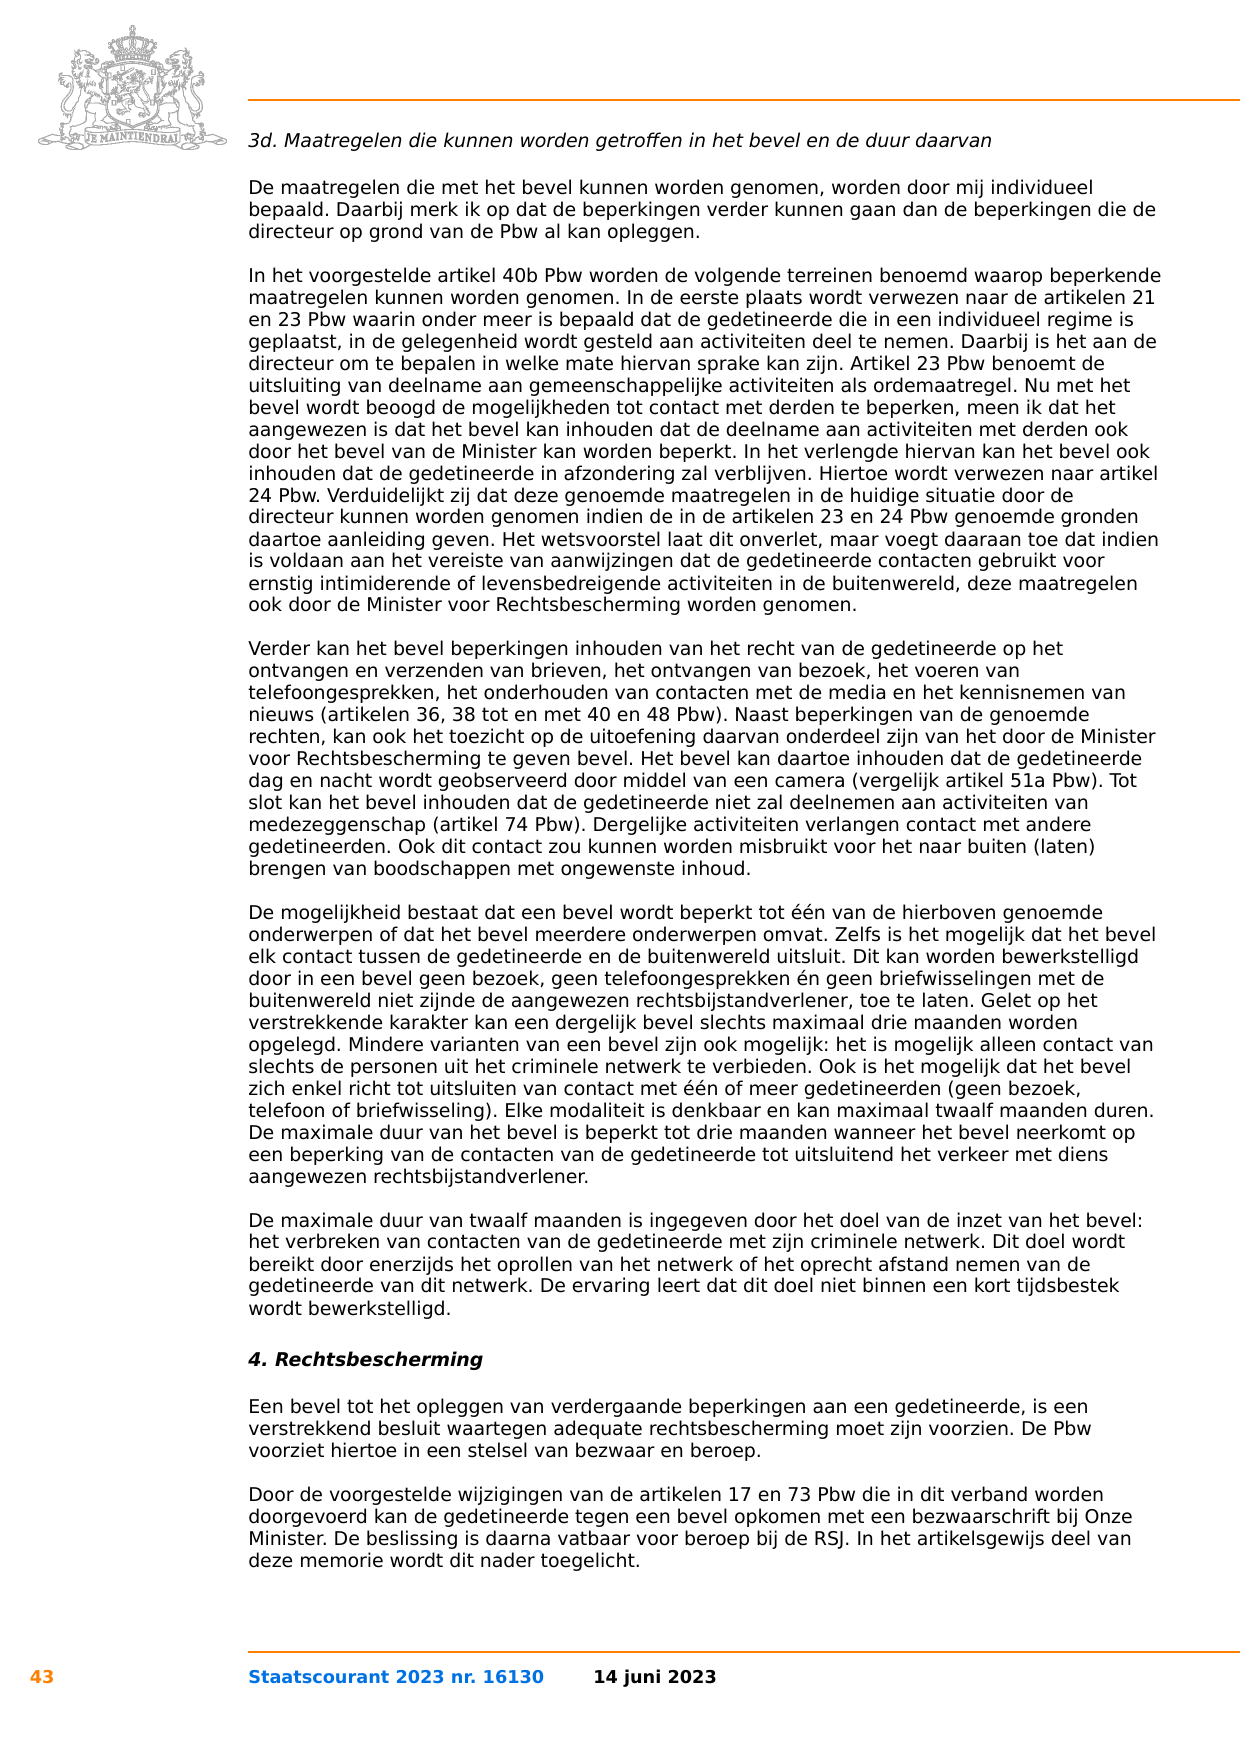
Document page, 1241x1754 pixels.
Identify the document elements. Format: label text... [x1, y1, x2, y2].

subtitle 4. Rechtsbescherming [248, 1349, 1163, 1371]
text Een bevel tot het opleggen van verdergaande beperkingen aan een gedetineerde, is een verstrekkend besluit waartegen adequate rechtsbescherming moet zijn voorzien. De Pbw voorziet hiertoe in een stelsel van bezwaar en beroep. [248, 1396, 1163, 1462]
picture [38, 25, 227, 150]
subtitle 3d. Maatregelen die kunnen worden getroffen in het bevel en de duur daarvan [248, 130, 1163, 152]
text De mogelijkheid bestaat dat een bevel wordt beperkt tot één van de hierboven genoemde onderwerpen of dat het bevel meerdere onderwerpen omvat. Zelfs is het mogelijk dat het bevel elk contact tussen de gedetineerde en de buitenwereld uitsluit. Dit kan worden bewerkstelligd door in een bevel geen bezoek, geen telefoongesprekken én geen briefwisselingen met de buitenwereld niet zijnde de aangewezen rechtsbijstandverlener, toe te laten. Gelet op het verstrekkende karakter kan een dergelijk bevel slechts maximaal drie maanden worden opgelegd. Mindere varianten van een bevel zijn ook mogelijk: het is mogelijk alleen contact van slechts de personen uit het criminele netwerk te verbieden. Ook is het mogelijk dat het bevel zich enkel richt tot uitsluiten van contact met één of meer gedetineerden (geen bezoek, telefoon of briefwisseling). Elke modaliteit is denkbaar en kan maximaal twaalf maanden duren. De maximale duur van het bevel is beperkt tot drie maanden wanneer het bevel neerkomt op een beperking van de contacten van de gedetineerde tot uitsluitend het verkeer met diens aangewezen rechtsbijstandverlener. [248, 902, 1163, 1188]
text De maximale duur van twaalf maanden is ingegeven door het doel van de inzet van het bevel: het verbreken van contacten van de gedetineerde met zijn criminele netwerk. Dit doel wordt bereikt door enerzijds het oprollen van het netwerk of het oprecht afstand nemen van de gedetineerde van dit netwerk. De ervaring leert dat dit doel niet binnen een kort tijdsbestek wordt bewerkstelligd. [248, 1209, 1163, 1319]
text Verder kan het bevel beperkingen inhouden van het recht van de gedetineerde op het ontvangen en verzenden van brieven, het ontvangen van bezoek, het voeren van telefoongesprekken, het onderhouden van contacten met de media en het kennisnemen van nieuws (artikelen 36, 38 tot en met 40 en 48 Pbw). Naast beperkingen van de genoemde rechten, kan ook het toezicht op de uitoefening daarvan onderdeel zijn van het door de Minister voor Rechtsbescherming te geven bevel. Het bevel kan daartoe inhouden dat de gedetineerde dag en nacht wordt geobserveerd door middel van een camera (vergelijk artikel 51a Pbw). Tot slot kan het bevel inhouden dat de gedetineerde niet zal deelnemen aan activiteiten van medezeggenschap (artikel 74 Pbw). Dergelijke activiteiten verlangen contact met andere gedetineerden. Ook dit contact zou kunnen worden misbruikt voor het naar buiten (laten) brengen van boodschappen met ongewenste inhoud. [248, 638, 1163, 880]
text Door de voorgestelde wijzigingen van de artikelen 17 en 73 Pbw die in dit verband worden doorgevoerd kan de gedetineerde tegen een bevel opkomen met een bezwaarschrift bij Onze Minister. De beslissing is daarna vatbaar voor beroep bij de RSJ. In het artikelsgewijs deel van deze memorie wordt dit nader toegelicht. [248, 1484, 1163, 1572]
text In het voorgestelde artikel 40b Pbw worden de volgende terreinen benoemd waarop beperkende maatregelen kunnen worden genomen. In de eerste plaats wordt verwezen naar de artikelen 21 en 23 Pbw waarin onder meer is bepaald dat de gedetineerde die in een individueel regime is geplaatst, in de gelegenheid wordt gesteld aan activiteiten deel te nemen. Daarbij is het aan de directeur om te bepalen in welke mate hiervan sprake kan zijn. Artikel 23 Pbw benoemt de uitsluiting van deelname aan gemeenschappelijke activiteiten als ordemaatregel. Nu met het bevel wordt beoogd de mogelijkheden tot contact met derden te beperken, meen ik dat het aangewezen is dat het bevel kan inhouden dat de deelname aan activiteiten met derden ook door het bevel van de Minister kan worden beperkt. In het verlengde hiervan kan het bevel ook inhouden dat de gedetineerde in afzondering zal verblijven. Hiertoe wordt verwezen naar artikel 24 Pbw. Verduidelijkt zij dat deze genoemde maatregelen in de huidige situatie door de directeur kunnen worden genomen indien de in de artikelen 23 en 24 Pbw genoemde gronden daartoe aanleiding geven. Het wetsvoorstel laat dit onverlet, maar voegt daaraan toe dat indien is voldaan aan het vereiste van aanwijzingen dat de gedetineerde contacten gebruikt voor ernstig intimiderende of levensbedreigende activiteiten in de buitenwereld, deze maatregelen ook door de Minister voor Rechtsbescherming worden genomen. [248, 265, 1163, 616]
text De maatregelen die met het bevel kunnen worden genomen, worden door mij individueel bepaald. Daarbij merk ik op dat de beperkingen verder kunnen gaan dan de beperkingen die de directeur op grond van de Pbw al kan opleggen. [248, 177, 1163, 243]
